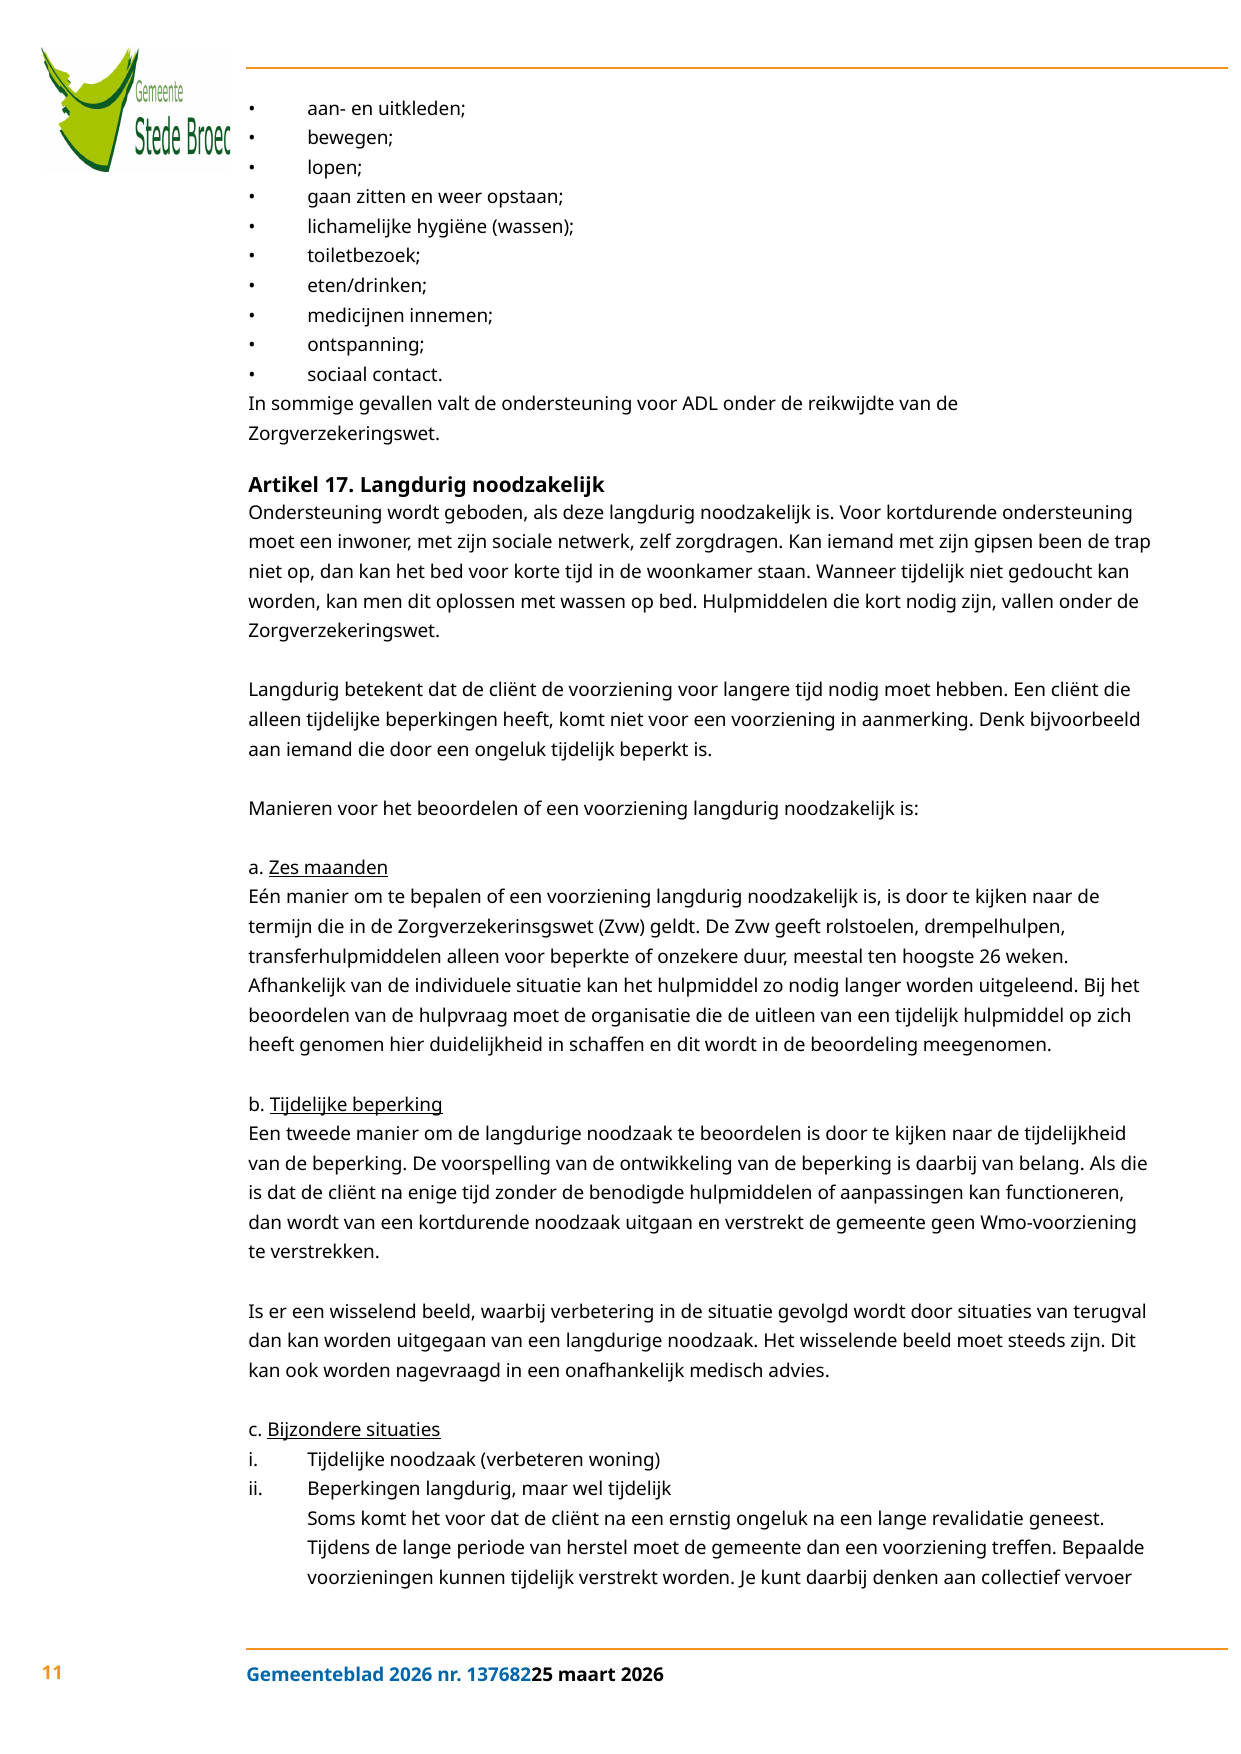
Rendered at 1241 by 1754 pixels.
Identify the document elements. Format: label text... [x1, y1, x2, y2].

list eten/drinken; [248, 272, 1152, 298]
list medicijnen innemen; [248, 302, 1152, 328]
text Is er een wisselend beeld, waarbij verbetering in de situatie gevolgd wordt door situaties van terugval dan kan worden uitgegaan van een langdurige noodzaak. Het wisselende beeld moet steeds zijn. Dit kan ook worden nagevraagd in een onafhankelijk medisch advies. [248, 1298, 1152, 1383]
text b. Tijdelijke beperking [248, 1091, 1152, 1116]
list lichamelijke hygiëne (wassen); [248, 213, 1152, 239]
text Artikel 17. Langdurig noodzakelijk [248, 471, 1152, 499]
text Ondersteuning wordt geboden, als deze langdurig noodzakelijk is. Voor kortdurende ondersteuning moet een inwoner, met zijn sociale netwerk, zelf zorgdragen. Kan iemand met zijn gipsen been de trap niet op, dan kan het bed voor korte tijd in de woonkamer staan. Wanneer tijdelijk niet gedoucht kan worden, kan men dit oplossen met wassen op bed. Hulpmiddelen die kort nodig zijn, vallen onder de Zorgverzekeringswet. [248, 499, 1152, 643]
text In sommige gevallen valt de ondersteuning voor ADL onder de reikwijdte van de Zorgverzekeringswet. [248, 391, 1152, 446]
list lopen; [248, 154, 1152, 180]
list bewegen; [248, 124, 1152, 150]
list ontspanning; [248, 331, 1152, 357]
text Een tweede manier om de langdurige noodzaak te beoordelen is door te kijken naar de tijdelijkheid van de beperking. De voorspelling van de ontwikkeling van de beperking is daarbij van belang. Als die is dat de cliënt na enige tijd zonder de benodigde hulpmiddelen of aanpassingen kan functioneren, dan wordt van een kortdurende noodzaak uitgaan en verstrekt de gemeente geen Wmo-voorziening te verstrekken. [248, 1120, 1152, 1264]
list gaan zitten en weer opstaan; [248, 183, 1152, 209]
list sociaal contact. [248, 361, 1152, 387]
list Tijdelijke noodzaak (verbeteren woning) [248, 1446, 1152, 1471]
list Soms komt het voor dat de cliënt na een ernstig ongeluk na een lange revalidatie geneest. Tijdens de lange periode van herstel moet de gemeente dan een voorziening treffen. Bepaalde voorzieningen kunnen tijdelijk verstrekt worden. Je kunt daarbij denken aan collectief vervoer [248, 1505, 1152, 1590]
text Langdurig betekent dat de cliënt de voorziening voor langere tijd nodig moet hebben. Een cliënt die alleen tijdelijke beperkingen heeft, komt niet voor een voorziening in aanmerking. Denk bijvoorbeeld aan iemand die door een ongeluk tijdelijk beperkt is. [248, 677, 1152, 761]
text Eén manier om te bepalen of een voorziening langdurig noodzakelijk is, is door te kijken naar de termijn die in de Zorgverzekerinsgswet (Zvw) geldt. De Zvw geeft rolstoelen, drempelhulpen, transferhulpmiddelen alleen voor beperkte of onzekere duur, meestal ten hoogste 26 weken. Afhankelijk van de individuele situatie kan het hulpmiddel zo nodig langer worden uitgeleend. Bij het beoordelen van de hulpvraag moet de organisatie die de uitleen van een tijdelijk hulpmiddel op zich heeft genomen hier duidelijkheid in schaffen en dit wordt in de beoordeling meegenomen. [248, 884, 1152, 1057]
text c. Bijzondere situaties [248, 1416, 1152, 1442]
text Manieren voor het beoordelen of een voorziening langdurig noodzakelijk is: [248, 795, 1152, 821]
list aan‐ en uitkleden; [248, 95, 1152, 121]
picture [41, 47, 231, 172]
list toiletbezoek; [248, 243, 1152, 268]
list Beperkingen langdurig, maar wel tijdelijk [248, 1475, 1152, 1501]
text a. Zes maanden [248, 854, 1152, 880]
